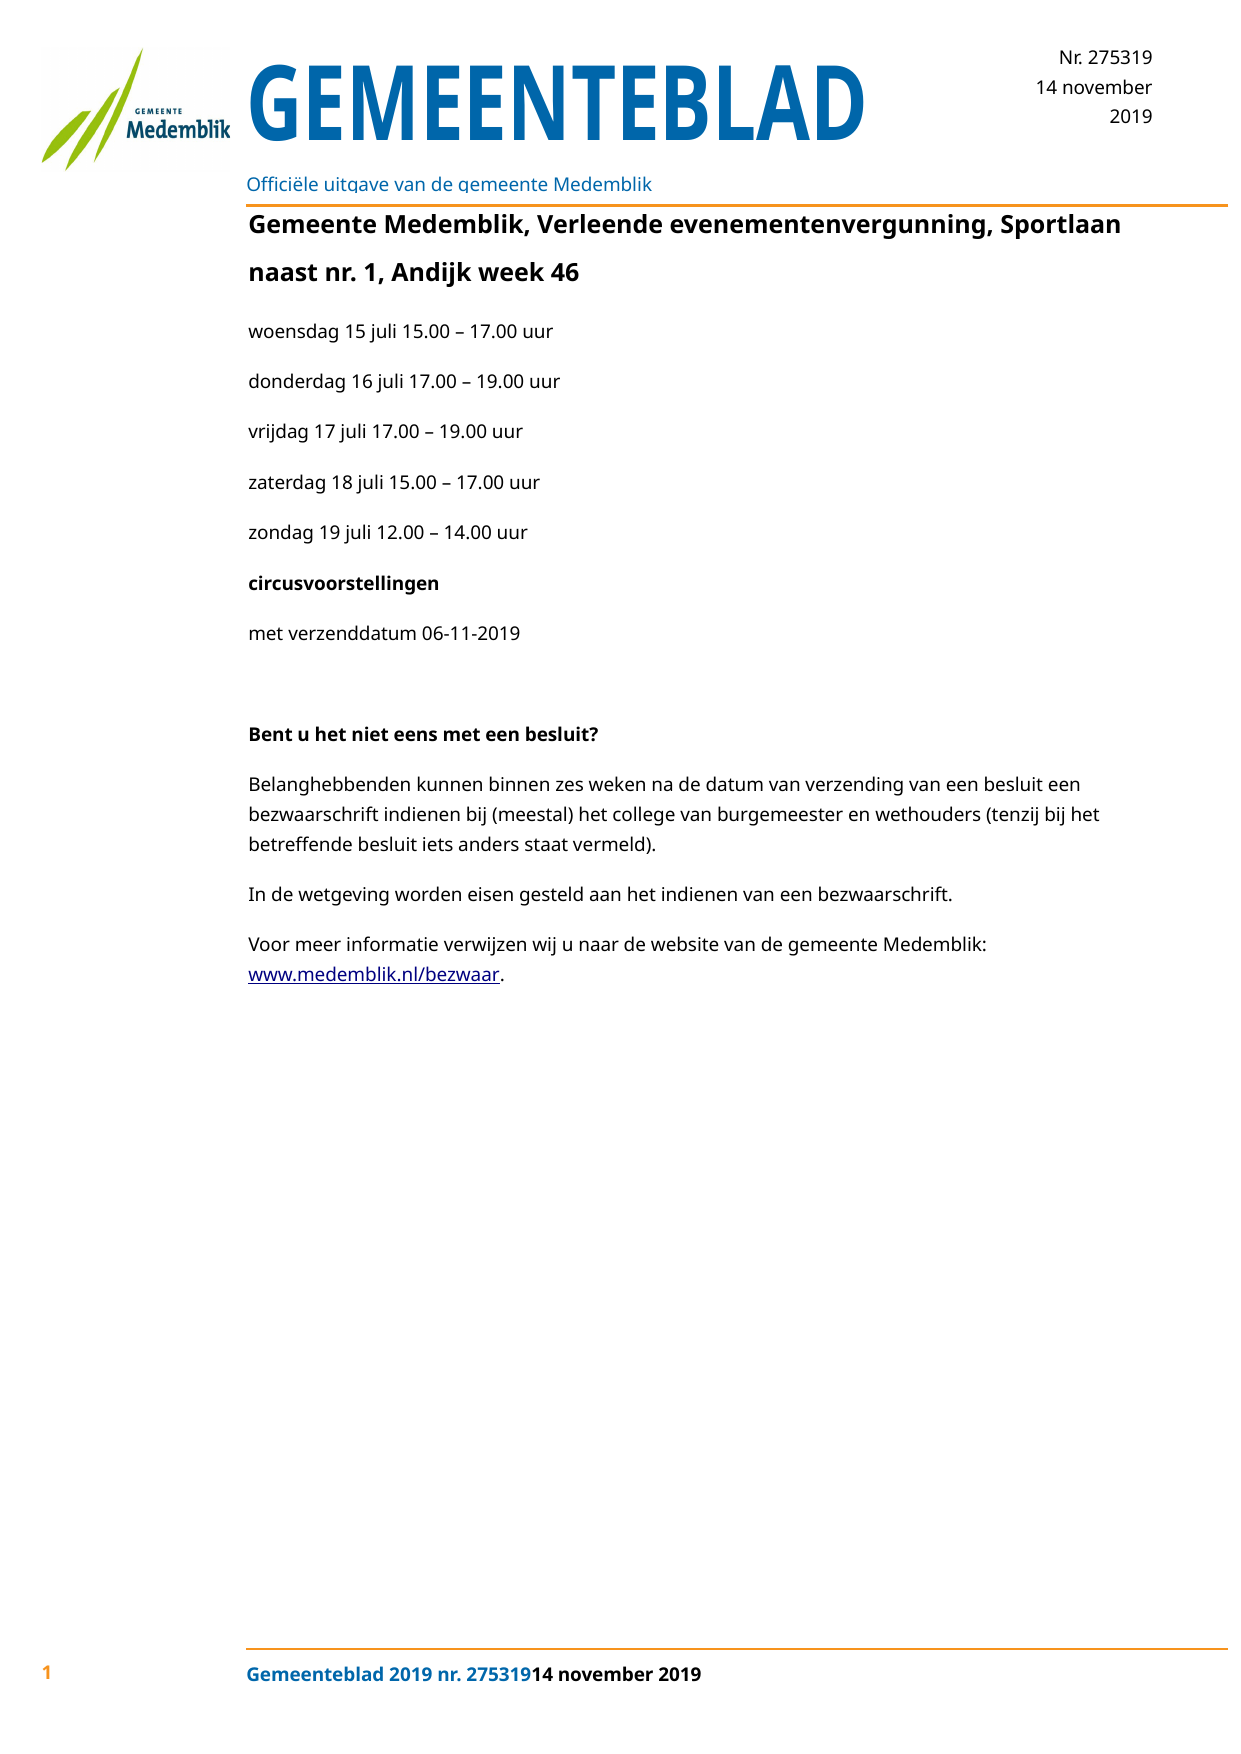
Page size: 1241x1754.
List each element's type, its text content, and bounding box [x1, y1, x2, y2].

text In de wetgeving worden eisen gesteld aan het indienen van een bezwaarschrift. [248, 881, 1152, 907]
text Bent u het niet eens met een besluit? [248, 721, 1152, 747]
text Gemeente Medemblik, Verleende evenementenvergunning, Sportlaan naast nr. 1, Andijk week 46 [248, 207, 1152, 288]
text donderdag 16 juli 17.00 – 19.00 uur [248, 368, 1152, 394]
text Belanghebbenden kunnen binnen zes weken na de datum van verzending van een besluit een bezwaarschrift indienen bij (meestal) het college van burgemeester en wethouders (tenzij bij het betreffende besluit iets anders staat vermeld). [248, 772, 1152, 857]
text woensdag 15 juli 15.00 – 17.00 uur [248, 318, 1152, 344]
text Voor meer informatie verwijzen wij u naar de website van de gemeente Medemblik: www.medemblik.nl/bezwaar. [248, 932, 1152, 987]
text zondag 19 juli 12.00 – 14.00 uur [248, 519, 1152, 545]
text met verzenddatum 06-11-2019 [248, 620, 1152, 646]
text circusvoorstellingen [248, 570, 1152, 596]
text vrijdag 17 juli 17.00 – 19.00 uur [248, 419, 1152, 444]
picture [41, 47, 231, 172]
text zaterdag 18 juli 15.00 – 17.00 uur [248, 469, 1152, 495]
